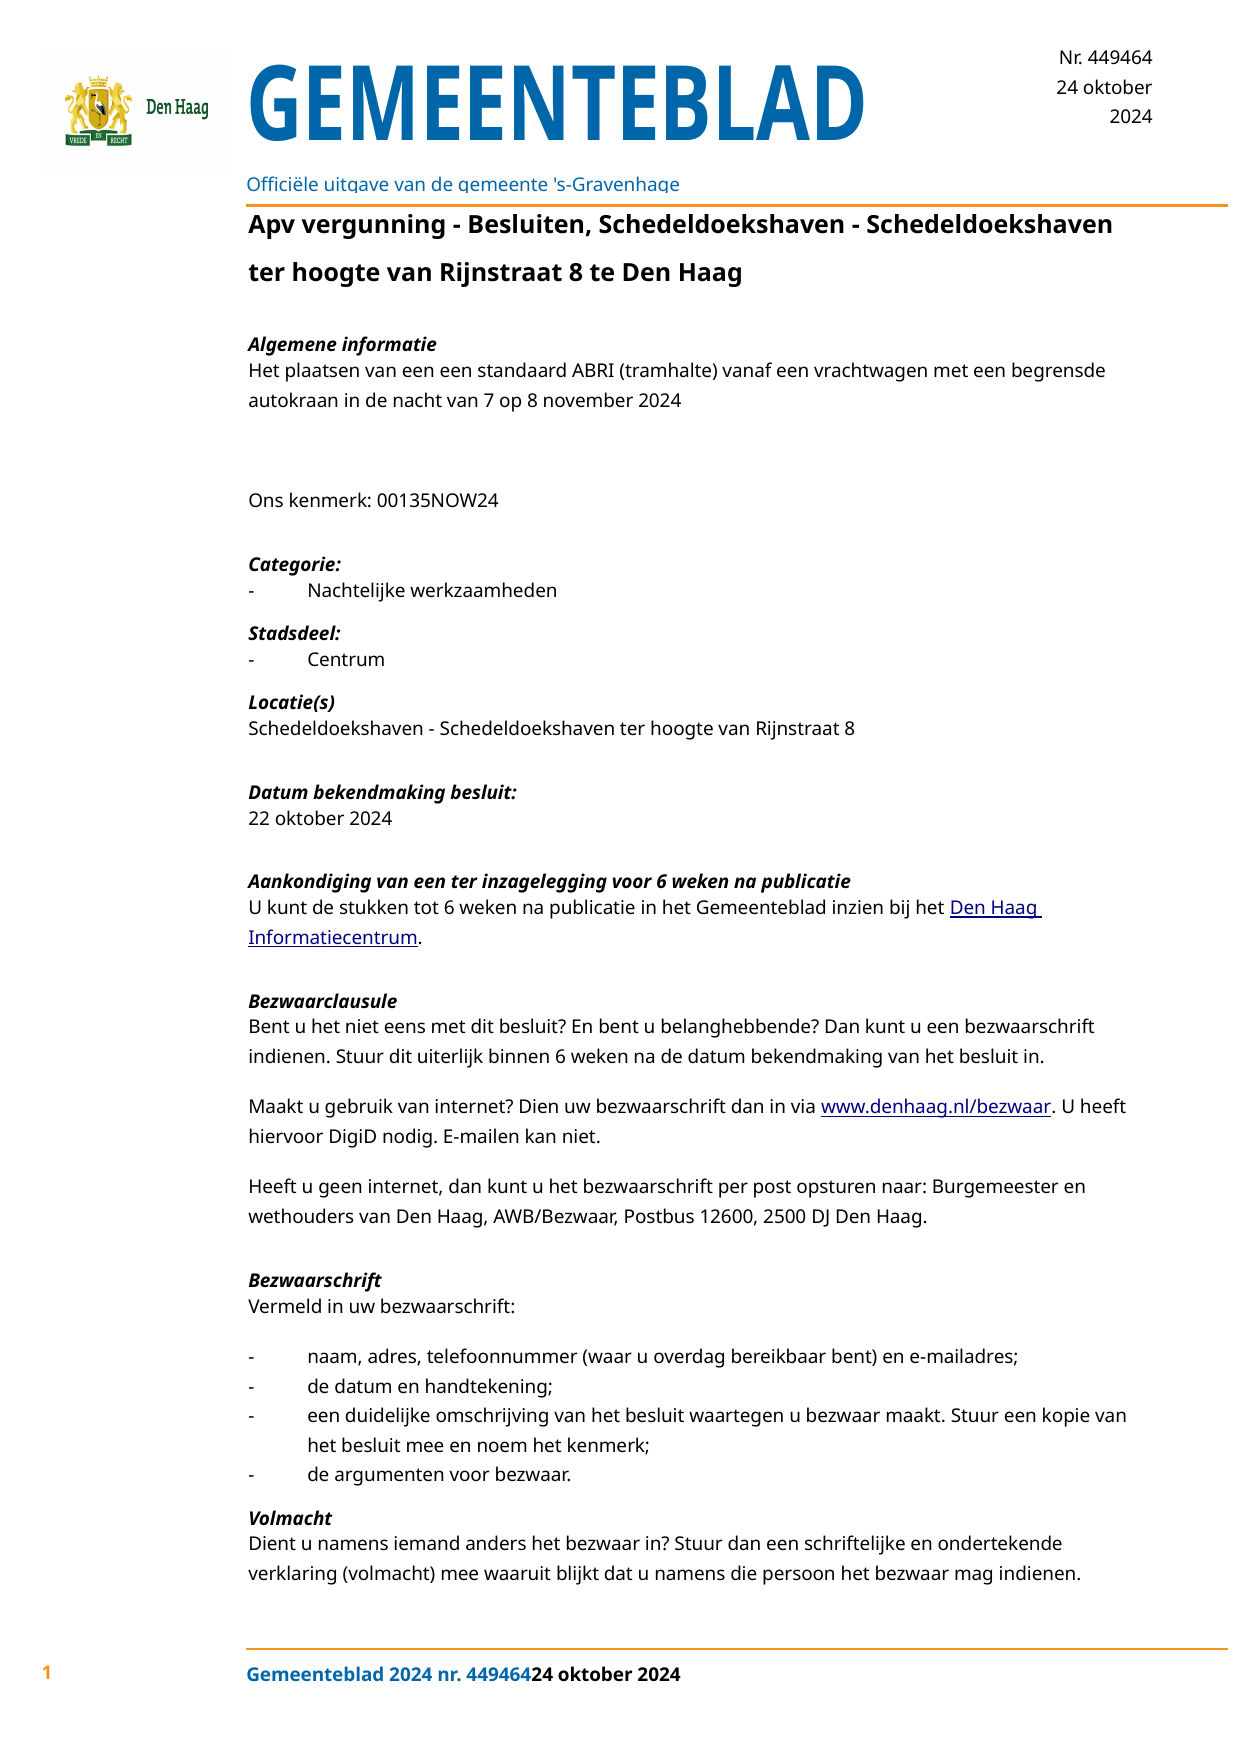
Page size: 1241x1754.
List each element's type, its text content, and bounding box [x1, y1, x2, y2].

list de argumenten voor bezwaar. [248, 1462, 1152, 1487]
text Dient u namens iemand anders het bezwaar in? Stuur dan een schriftelijke en ondertekende verklaring (volmacht) mee waaruit blijkt dat u namens die persoon het bezwaar mag indienen. [248, 1531, 1152, 1586]
text Bezwaarclausule [248, 988, 1152, 1014]
text Stadsdeel: [248, 620, 1152, 646]
text Apv vergunning - Besluiten, Schedeldoekshaven - Schedeldoekshaven ter hoogte van Rijnstraat 8 te Den Haag [248, 207, 1152, 288]
list Nachtelijke werkzaamheden [248, 577, 1152, 603]
text Algemene informatie [248, 331, 1152, 357]
text Ons kenmerk: 00135NOW24 [248, 488, 1152, 513]
text Datum bekendmaking besluit: [248, 779, 1152, 805]
text Locatie(s) [248, 689, 1152, 715]
text Schedeldoekshaven - Schedeldoekshaven ter hoogte van Rijnstraat 8 [248, 715, 1152, 741]
text 22 oktober 2024 [248, 805, 1152, 830]
text Aankondiging van een ter inzagelegging voor 6 weken na publicatie [248, 869, 1152, 894]
list Centrum [248, 646, 1152, 672]
text Bent u het niet eens met dit besluit? En bent u belanghebbende? Dan kunt u een bezwaarschrift indienen. Stuur dit uiterlijk binnen 6 weken na de datum bekendmaking van het besluit in. [248, 1014, 1152, 1069]
list naam, adres, telefoonnummer (waar u overdag bereikbaar bent) en e-mailadres; [248, 1343, 1152, 1369]
text Heeft u geen internet, dan kunt u het bezwaarschrift per post opsturen naar: Burgemeester en wethouders van Den Haag, AWB/Bezwaar, Postbus 12600, 2500 DJ Den Haag. [248, 1174, 1152, 1229]
text Bezwaarschrift [248, 1267, 1152, 1293]
picture [41, 47, 231, 172]
text Maakt u gebruik van internet? Dien uw bezwaarschrift dan in via www.denhaag.nl/bezwaar. U heeft hiervoor DigiD nodig. E-mailen kan niet. [248, 1094, 1152, 1149]
text Vermeld in uw bezwaarschrift: [248, 1293, 1152, 1319]
text U kunt de stukken tot 6 weken na publicatie in het Gemeenteblad inzien bij het Den Haag Informatiecentrum. [248, 894, 1152, 950]
list een duidelijke omschrijving van het besluit waartegen u bezwaar maakt. Stuur een kopie van het besluit mee en noem het kenmerk; [248, 1402, 1152, 1458]
text Categorie: [248, 552, 1152, 577]
text Volmacht [248, 1505, 1152, 1531]
text Het plaatsen van een een standaard ABRI (tramhalte) vanaf een vrachtwagen met een begrensde autokraan in de nacht van 7 op 8 november 2024 [248, 357, 1152, 412]
list de datum en handtekening; [248, 1373, 1152, 1399]
